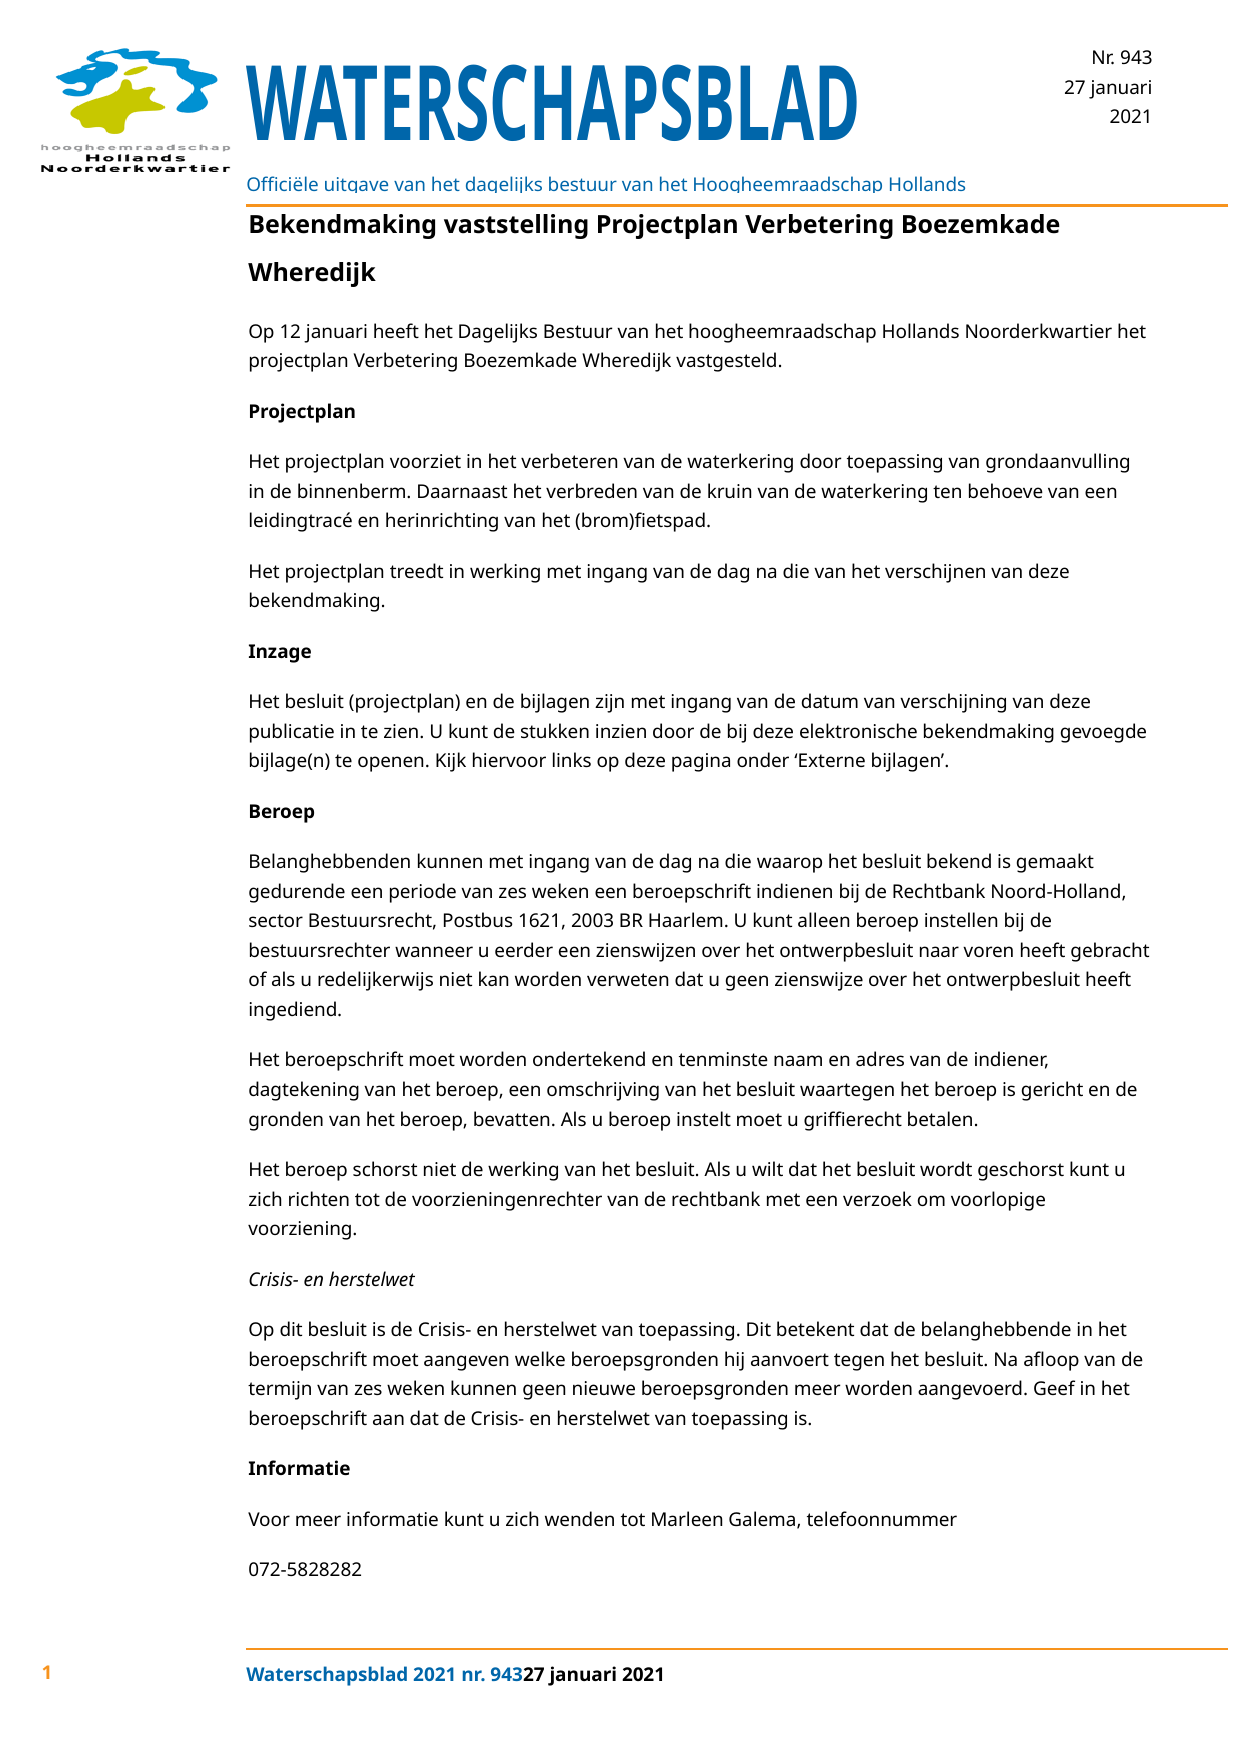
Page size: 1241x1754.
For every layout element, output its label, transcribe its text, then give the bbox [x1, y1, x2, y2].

text Het beroepschrift moet worden ondertekend en tenminste naam en adres van de indiener, dagtekening van het beroep, een omschrijving van het besluit waartegen het beroep is gericht en de gronden van het beroep, bevatten. Als u beroep instelt moet u griffierecht betalen. [248, 1047, 1152, 1132]
text Op 12 januari heeft het Dagelijks Bestuur van het hoogheemraadschap Hollands Noorderkwartier het projectplan Verbetering Boezemkade Wheredijk vastgesteld. [248, 318, 1152, 373]
text Belanghebbenden kunnen met ingang van de dag na die waarop het besluit bekend is gemaakt gedurende een periode van zes weken een beroepschrift indienen bij de Rechtbank Noord-Holland, sector Bestuursrecht, Postbus 1621, 2003 BR Haarlem. U kunt alleen beroep instellen bij de bestuursrechter wanneer u eerder een zienswijzen over het ontwerpbesluit naar voren heeft gebracht of als u redelijkerwijs niet kan worden verweten dat u geen zienswijze over het ontwerpbesluit heeft ingediend. [248, 848, 1152, 1022]
text Crisis- en herstelwet [248, 1266, 1152, 1292]
text Het beroep schorst niet de werking van het besluit. Als u wilt dat het besluit wordt geschorst kunt u zich richten tot de voorzieningenrechter van de rechtbank met een verzoek om voorlopige voorziening. [248, 1156, 1152, 1241]
text Beroep [248, 798, 1152, 824]
text Het projectplan voorziet in het verbeteren van de waterkering door toepassing van grondaanvulling in de binnenberm. Daarnaast het verbreden van de kruin van de waterkering ten behoeve van een leidingtracé en herinrichting van het (brom)fietspad. [248, 448, 1152, 533]
text Informatie [248, 1455, 1152, 1481]
text Inzage [248, 638, 1152, 664]
text Het besluit (projectplan) en de bijlagen zijn met ingang van de datum van verschijning van deze publicatie in te zien. U kunt de stukken inzien door de bij deze elektronische bekendmaking gevoegde bijlage(n) te openen. Kijk hiervoor links op deze pagina onder ‘Externe bijlagen’. [248, 688, 1152, 773]
text 072-5828282 [248, 1556, 1152, 1582]
text Voor meer informatie kunt u zich wenden tot Marleen Galema, telefoonnummer [248, 1506, 1152, 1532]
picture [41, 47, 231, 172]
text Op dit besluit is de Crisis- en herstelwet van toepassing. Dit betekent dat de belanghebbende in het beroepschrift moet aangeven welke beroepsgronden hij aanvoert tegen het besluit. Na afloop van de termijn van zes weken kunnen geen nieuwe beroepsgronden meer worden aangevoerd. Geef in het beroepschrift aan dat de Crisis- en herstelwet van toepassing is. [248, 1316, 1152, 1431]
text Bekendmaking vaststelling Projectplan Verbetering Boezemkade Wheredijk [248, 207, 1152, 288]
text Het projectplan treedt in werking met ingang van de dag na die van het verschijnen van deze bekendmaking. [248, 558, 1152, 613]
text Projectplan [248, 398, 1152, 424]
